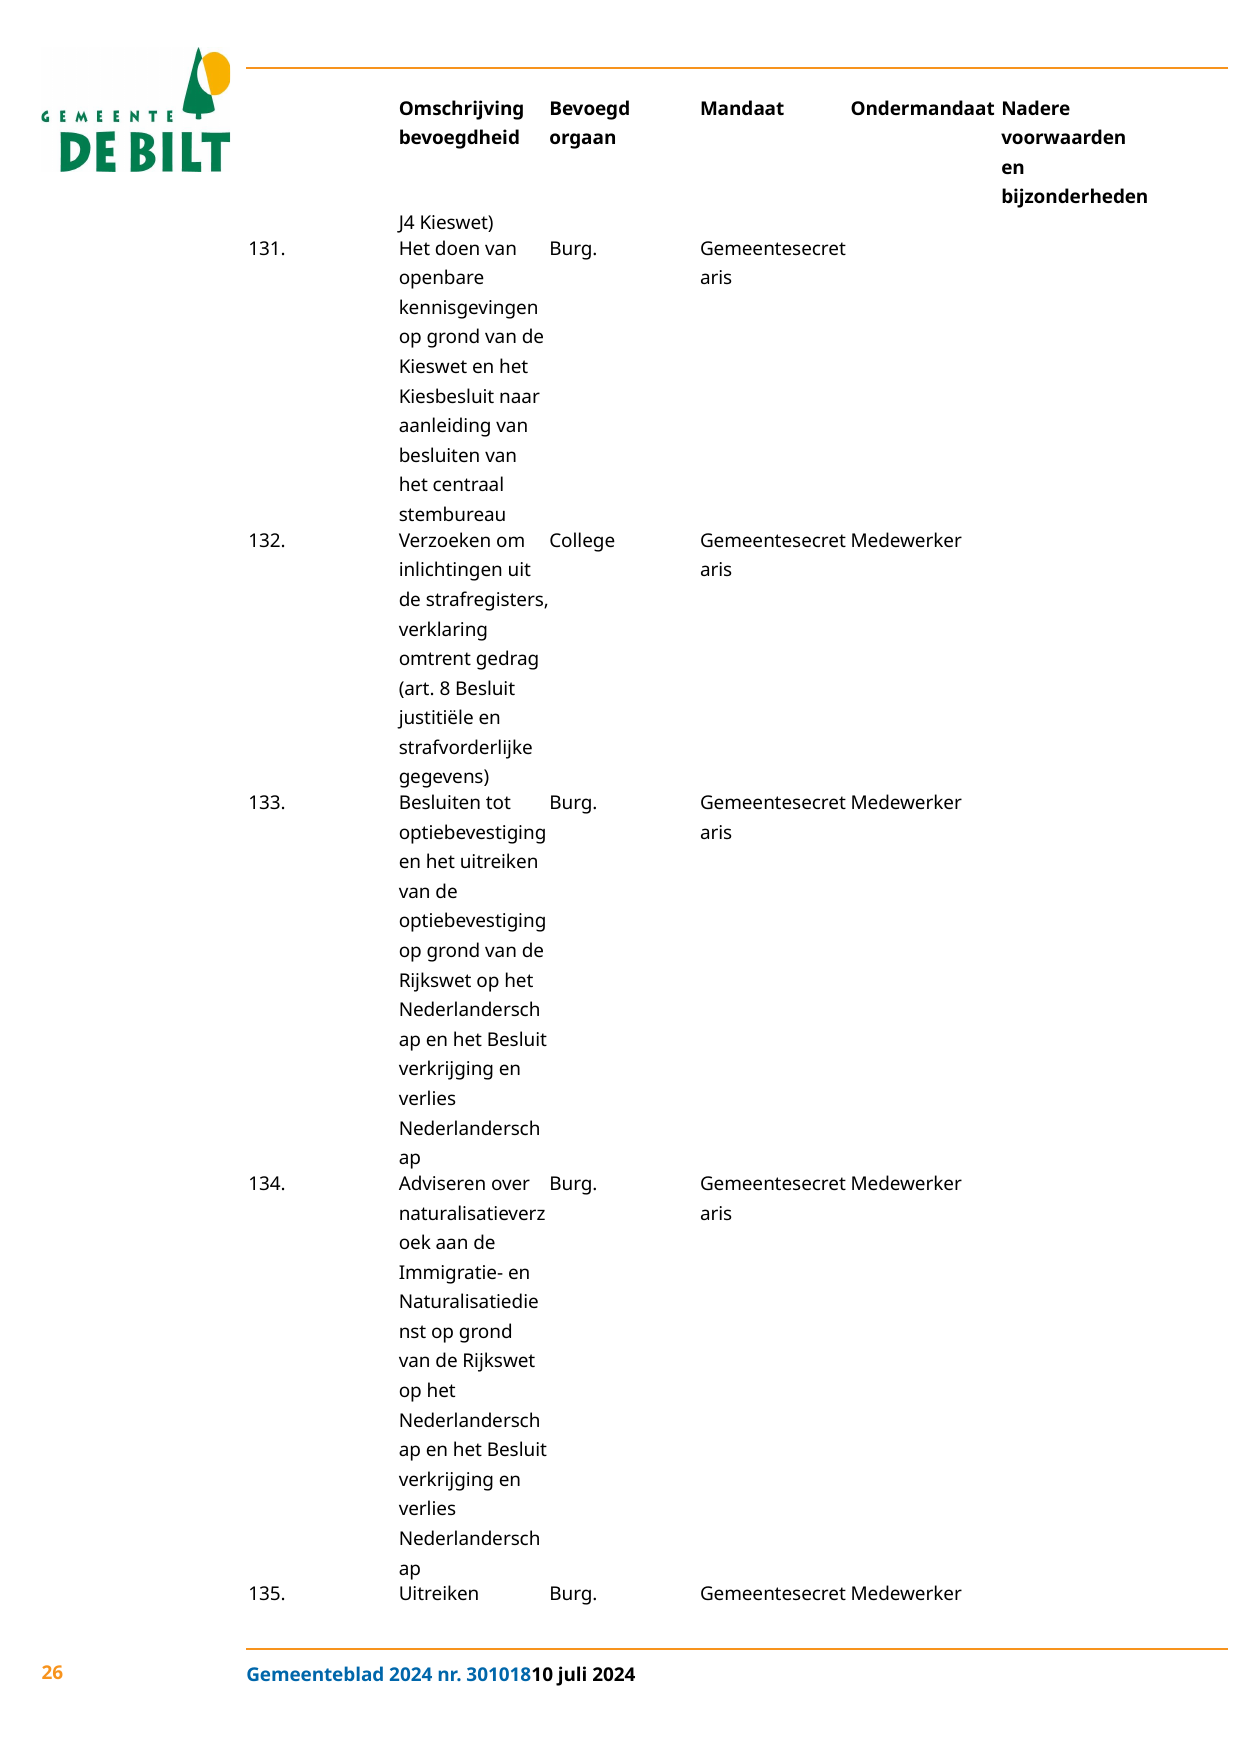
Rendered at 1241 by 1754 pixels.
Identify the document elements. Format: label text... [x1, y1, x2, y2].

table_header Nadere voorwaarden en bijzonderheden [1001, 95, 1152, 209]
table_cell Uitreiken [399, 1580, 549, 1606]
table_cell Medewerker [850, 1170, 1001, 1580]
table_cell [1001, 235, 1152, 527]
table_cell [1001, 1580, 1152, 1606]
table_cell [700, 209, 850, 235]
table_cell Verzoeken om inlichtingen uit de strafregisters, verklaring omtrent gedrag (art. 8 Besluit justitiële en strafvorderlijke gegevens) [399, 527, 549, 789]
table_cell Het doen van openbare kennisgevingen op grond van de Kieswet en het Kiesbesluit naar aanleiding van besluiten van het centraal stembureau [399, 235, 549, 527]
table_cell [248, 209, 398, 235]
table_cell [1001, 1170, 1152, 1580]
table_cell [1001, 209, 1152, 235]
table_cell Burg. [549, 235, 700, 527]
table_cell 134. [248, 1170, 398, 1580]
table_cell Medewerker [850, 527, 1001, 789]
table_header Bevoegd orgaan [549, 95, 700, 209]
table_cell Gemeentesecretaris [700, 1170, 850, 1580]
picture [41, 47, 231, 172]
table_header [248, 95, 398, 209]
table_cell Burg. [549, 789, 700, 1170]
table_cell Gemeentesecretaris [700, 235, 850, 527]
table_cell Gemeentesecretaris [700, 527, 850, 789]
table_cell College [549, 527, 700, 789]
table_cell [1001, 527, 1152, 789]
table_cell Besluiten tot optiebevestiging en het uitreiken van de optiebevestiging op grond van de Rijkswet op het Nederlanderschap en het Besluit verkrijging en verlies Nederlanderschap [399, 789, 549, 1170]
table_cell 132. [248, 527, 398, 789]
table_cell Burg. [549, 1170, 700, 1580]
table_header Mandaat [700, 95, 850, 209]
table_cell 135. [248, 1580, 398, 1606]
table_cell [850, 235, 1001, 527]
table_header Ondermandaat [850, 95, 1001, 209]
table_header Omschrijving bevoegdheid [399, 95, 549, 209]
table_cell Medewerker [850, 789, 1001, 1170]
table_cell Medewerker [850, 1580, 1001, 1606]
table_cell [549, 209, 700, 235]
table_cell Adviseren over naturalisatieverzoek aan de Immigratie- en Naturalisatiedienst op grond van de Rijkswet op het Nederlanderschap en het Besluit verkrijging en verlies Nederlanderschap [399, 1170, 549, 1580]
table_cell Gemeentesecret [700, 1580, 850, 1606]
table_cell [850, 209, 1001, 235]
table_cell J4 Kieswet) [399, 209, 549, 235]
table_cell Gemeentesecretaris [700, 789, 850, 1170]
table_cell [1001, 789, 1152, 1170]
table_cell 133. [248, 789, 398, 1170]
table_cell Burg. [549, 1580, 700, 1606]
table_cell 131. [248, 235, 398, 527]
